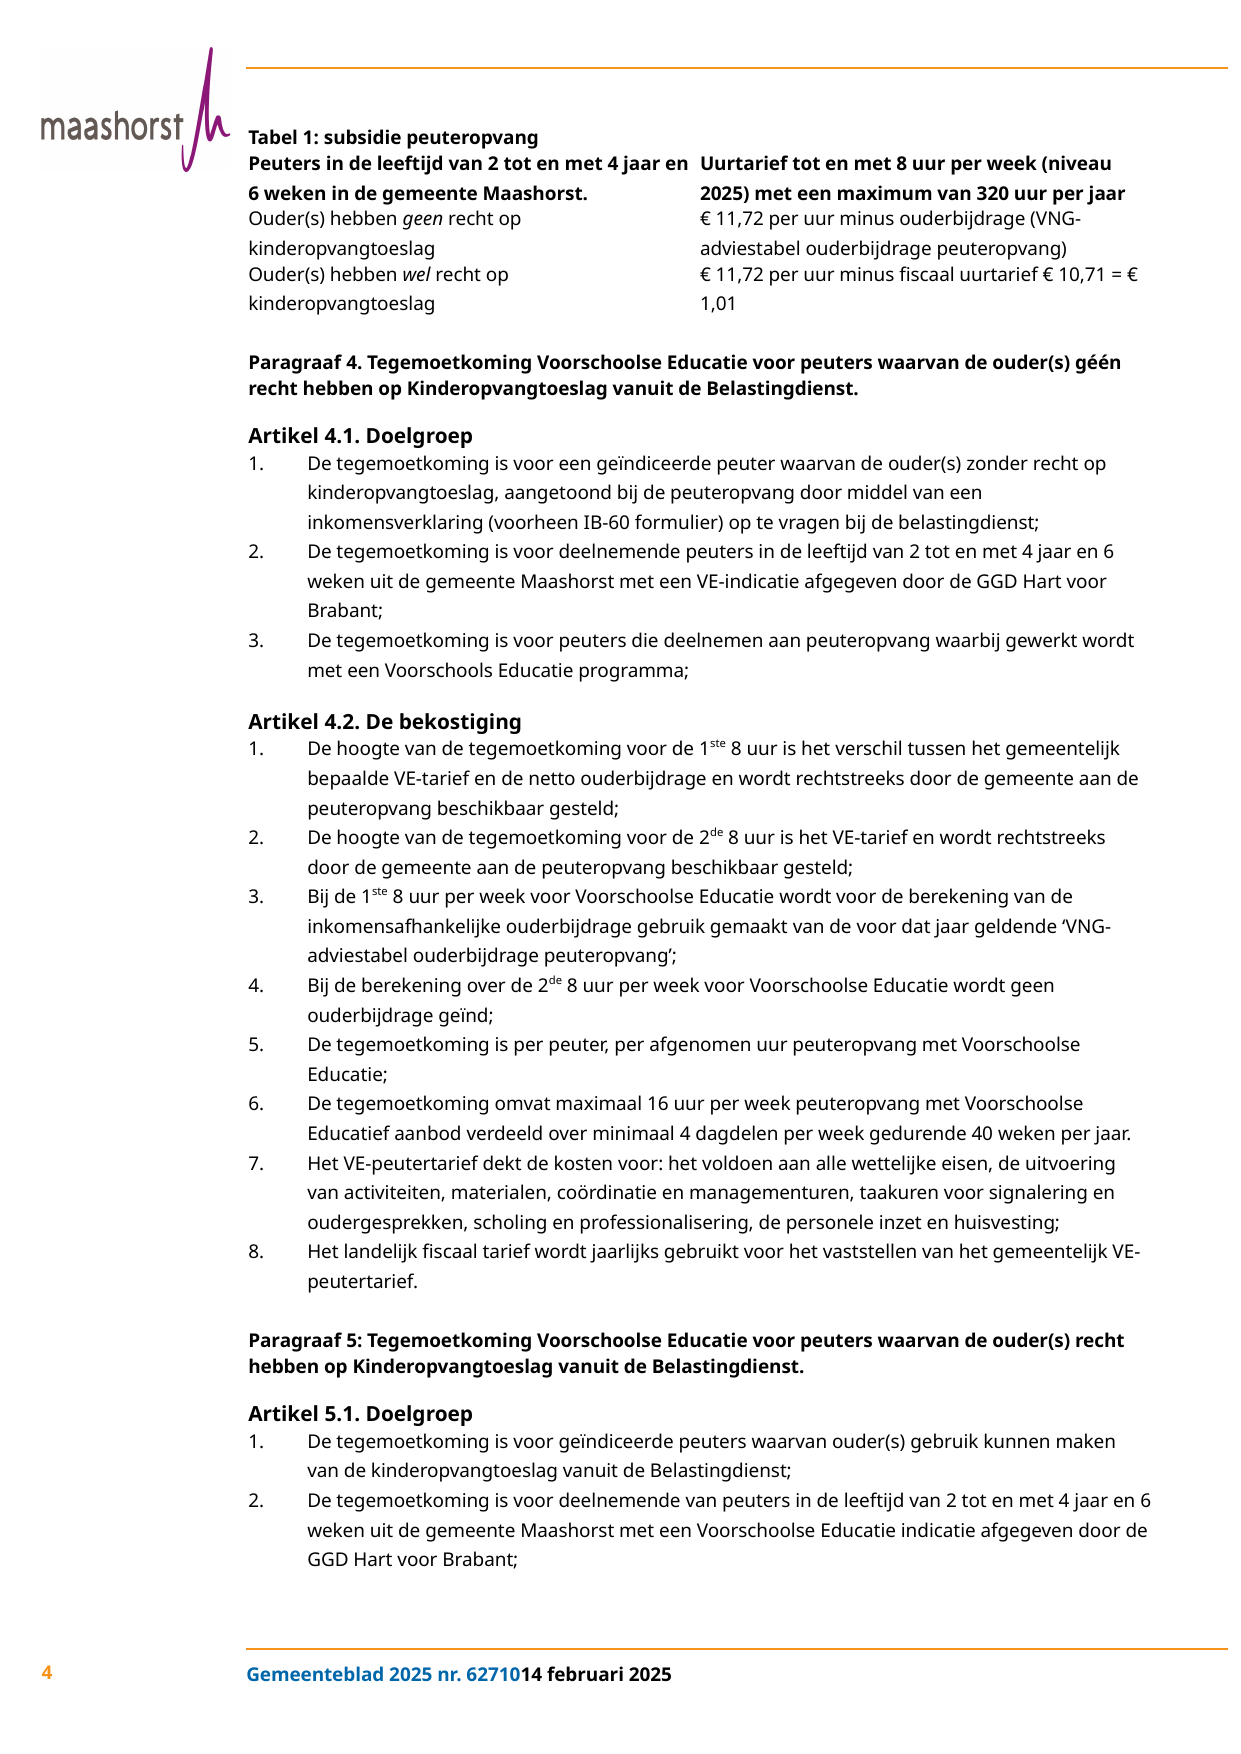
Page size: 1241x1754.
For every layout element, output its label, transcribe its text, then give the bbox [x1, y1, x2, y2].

list Bij de 1ste 8 uur per week voor Voorschoolse Educatie wordt voor de berekening van de inkomensafhankelijke ouderbijdrage gebruik gemaakt van de voor dat jaar geldende ‘VNG-adviestabel ouderbijdrage peuteropvang’; [248, 883, 1152, 968]
list De tegemoetkoming is voor een geïndiceerde peuter waarvan de ouder(s) zonder recht op kinderopvangtoeslag, aangetoond bij de peuteropvang door middel van een inkomensverklaring (voorheen IB-60 formulier) op te vragen bij de belastingdienst; [248, 450, 1152, 534]
list De hoogte van de tegemoetkoming voor de 1ste 8 uur is het verschil tussen het gemeentelijk bepaalde VE-tarief en de netto ouderbijdrage en wordt rechtstreeks door de gemeente aan de peuteropvang beschikbaar gesteld; [248, 736, 1152, 821]
picture [41, 47, 231, 172]
table_cell € 11,72 per uur minus ouderbijdrage (VNG-adviestabel ouderbijdrage peuteropvang) [700, 206, 1152, 261]
list De tegemoetkoming is per peuter, per afgenomen uur peuteropvang met Voorschoolse Educatie; [248, 1031, 1152, 1087]
table_cell Ouder(s) hebben geen recht op kinderopvangtoeslag [248, 206, 700, 261]
text Artikel 4.1. Doelgroep [248, 421, 1152, 450]
list Het VE-peutertarief dekt de kosten voor: het voldoen aan alle wettelijke eisen, de uitvoering van activiteiten, materialen, coördinatie en managementuren, taakuren voor signalering en oudergesprekken, scholing en professionalisering, de personele inzet en huisvesting; [248, 1150, 1152, 1235]
list De tegemoetkoming is voor peuters die deelnemen aan peuteropvang waarbij gewerkt wordt met een Voorschools Educatie programma; [248, 627, 1152, 682]
list De hoogte van de tegemoetkoming voor de 2de 8 uur is het VE-tarief en wordt rechtstreeks door de gemeente aan de peuteropvang beschikbaar gesteld; [248, 824, 1152, 880]
list De tegemoetkoming is voor geïndiceerde peuters waarvan ouder(s) gebruik kunnen maken van de kinderopvangtoeslag vanuit de Belastingdienst; [248, 1428, 1152, 1483]
table_header Tabel 1: subsidie peuteropvang [248, 125, 1152, 150]
text Artikel 5.1. Doelgroep [248, 1399, 1152, 1428]
table_cell € 11,72 per uur minus fiscaal uurtarief € 10,71 = € 1,01 [700, 261, 1152, 316]
table_cell Uurtarief tot en met 8 uur per week (niveau 2025) met een maximum van 320 uur per jaar [700, 150, 1152, 206]
list De tegemoetkoming is voor deelnemende peuters in de leeftijd van 2 tot en met 4 jaar en 6 weken uit de gemeente Maashorst met een VE-indicatie afgegeven door de GGD Hart voor Brabant; [248, 538, 1152, 623]
text Paragraaf 5: Tegemoetkoming Voorschoolse Educatie voor peuters waarvan de ouder(s) recht hebben op Kinderopvangtoeslag vanuit de Belastingdienst. [248, 1327, 1152, 1379]
table_cell Ouder(s) hebben wel recht op kinderopvangtoeslag [248, 261, 700, 316]
list Bij de berekening over de 2de 8 uur per week voor Voorschoolse Educatie wordt geen ouderbijdrage geïnd; [248, 972, 1152, 1028]
list Het landelijk fiscaal tarief wordt jaarlijks gebruikt voor het vaststellen van het gemeentelijk VE-peutertarief. [248, 1238, 1152, 1294]
table_cell Peuters in de leeftijd van 2 tot en met 4 jaar en 6 weken in de gemeente Maashorst. [248, 150, 700, 206]
list De tegemoetkoming is voor deelnemende van peuters in de leeftijd van 2 tot en met 4 jaar en 6 weken uit de gemeente Maashorst met een Voorschoolse Educatie indicatie afgegeven door de GGD Hart voor Brabant; [248, 1487, 1152, 1572]
text Artikel 4.2. De bekostiging [248, 707, 1152, 736]
text Paragraaf 4. Tegemoetkoming Voorschoolse Educatie voor peuters waarvan de ouder(s) géén recht hebben op Kinderopvangtoeslag vanuit de Belastingdienst. [248, 349, 1152, 400]
list De tegemoetkoming omvat maximaal 16 uur per week peuteropvang met Voorschoolse Educatief aanbod verdeeld over minimaal 4 dagdelen per week gedurende 40 weken per jaar. [248, 1091, 1152, 1146]
